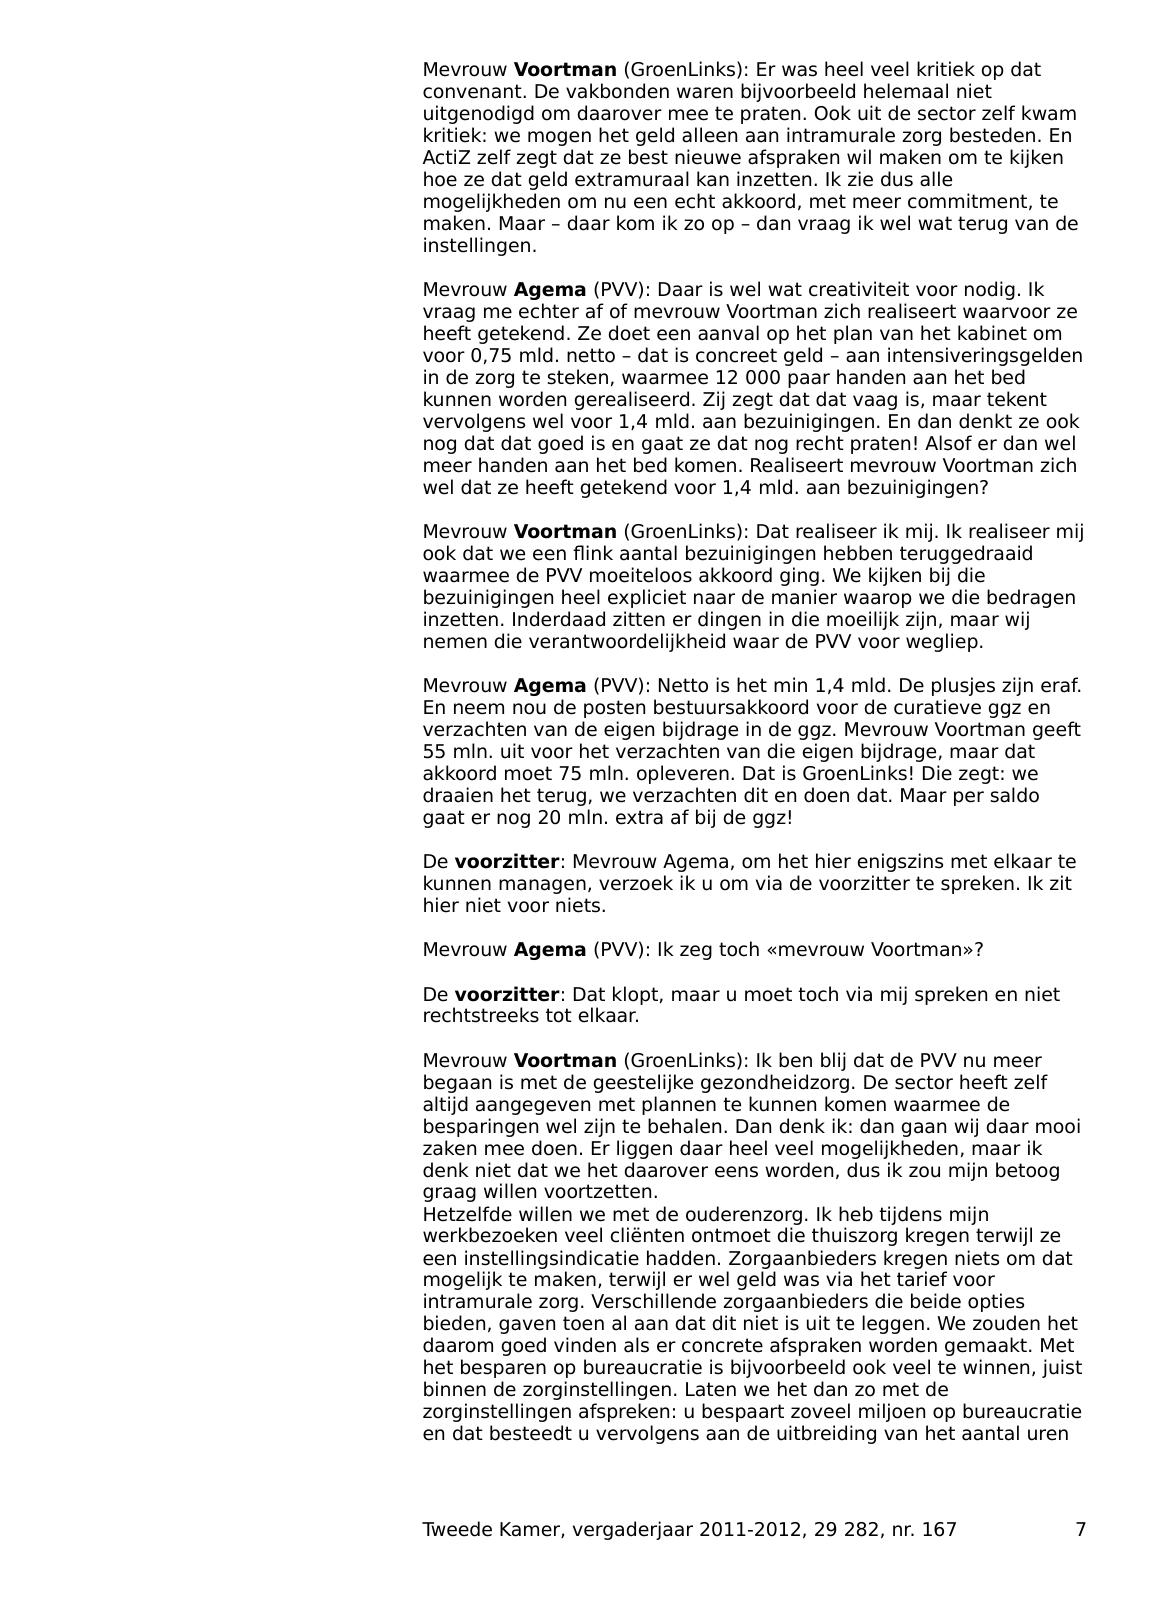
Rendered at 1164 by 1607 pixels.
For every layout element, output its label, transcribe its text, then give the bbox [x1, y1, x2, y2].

text De voorzitter: Mevrouw Agema, om het hier enigszins met elkaar te kunnen managen, verzoek ik u om via de voorzitter te spreken. Ik zit hier niet voor niets. [422, 851, 1087, 917]
text Mevrouw Voortman (GroenLinks): Ik ben blij dat de PVV nu meer begaan is met de geestelijke gezondheidzorg. De sector heeft zelf altijd aangegeven met plannen te kunnen komen waarmee de besparingen wel zijn te behalen. Dan denk ik: dan gaan wij daar mooi zaken mee doen. Er liggen daar heel veel mogelijkheden, maar ik denk niet dat we het daarover eens worden, dus ik zou mijn betoog graag willen voortzetten. [422, 1049, 1087, 1203]
text Mevrouw Agema (PVV): Daar is wel wat creativiteit voor nodig. Ik vraag me echter af of mevrouw Voortman zich realiseert waarvoor ze heeft getekend. Ze doet een aanval op het plan van het kabinet om voor 0,75 mld. netto – dat is concreet geld – aan intensiveringsgelden in de zorg te steken, waarmee 12 000 paar handen aan het bed kunnen worden gerealiseerd. Zij zegt dat dat vaag is, maar tekent vervolgens wel voor 1,4 mld. aan bezuinigingen. En dan denkt ze ook nog dat dat goed is en gaat ze dat nog recht praten! Alsof er dan wel meer handen aan het bed komen. Realiseert mevrouw Voortman zich wel dat ze heeft getekend voor 1,4 mld. aan bezuinigingen? [422, 279, 1087, 499]
text De voorzitter: Dat klopt, maar u moet toch via mij spreken en niet rechtstreeks tot elkaar. [422, 983, 1087, 1027]
text Mevrouw Voortman (GroenLinks): Dat realiseer ik mij. Ik realiseer mij ook dat we een flink aantal bezuinigingen hebben teruggedraaid waarmee de PVV moeiteloos akkoord ging. We kijken bij die bezuinigingen heel expliciet naar de manier waarop we die bedragen inzetten. Inderdaad zitten er dingen in die moeilijk zijn, maar wij nemen die verantwoordelijkheid waar de PVV voor wegliep. [422, 521, 1087, 653]
text Mevrouw Agema (PVV): Ik zeg toch «mevrouw Voortman»? [422, 939, 1087, 961]
text Hetzelfde willen we met de ouderenzorg. Ik heb tijdens mijn werkbezoeken veel cliënten ontmoet die thuiszorg kregen terwijl ze een instellingsindicatie hadden. Zorgaanbieders kregen niets om dat mogelijk te maken, terwijl er wel geld was via het tarief voor intramurale zorg. Verschillende zorgaanbieders die beide opties bieden, gaven toen al aan dat dit niet is uit te leggen. We zouden het daarom goed vinden als er concrete afspraken worden gemaakt. Met het besparen op bureaucratie is bijvoorbeeld ook veel te winnen, juist binnen de zorginstellingen. Laten we het dan zo met de zorginstellingen afspreken: u bespaart zoveel miljoen op bureaucratie en dat besteedt u vervolgens aan de uitbreiding van het aantal uren [422, 1203, 1087, 1445]
text Mevrouw Agema (PVV): Netto is het min 1,4 mld. De plusjes zijn eraf. En neem nou de posten bestuursakkoord voor de curatieve ggz en verzachten van de eigen bijdrage in de ggz. Mevrouw Voortman geeft 55 mln. uit voor het verzachten van die eigen bijdrage, maar dat akkoord moet 75 mln. opleveren. Dat is GroenLinks! Die zegt: we draaien het terug, we verzachten dit en doen dat. Maar per saldo gaat er nog 20 mln. extra af bij de ggz! [422, 675, 1087, 829]
text Mevrouw Voortman (GroenLinks): Er was heel veel kritiek op dat convenant. De vakbonden waren bijvoorbeeld helemaal niet uitgenodigd om daarover mee te praten. Ook uit de sector zelf kwam kritiek: we mogen het geld alleen aan intramurale zorg besteden. En ActiZ zelf zegt dat ze best nieuwe afspraken wil maken om te kijken hoe ze dat geld extramuraal kan inzetten. Ik zie dus alle mogelijkheden om nu een echt akkoord, met meer commitment, te maken. Maar – daar kom ik zo op – dan vraag ik wel wat terug van de instellingen. [422, 59, 1087, 257]
